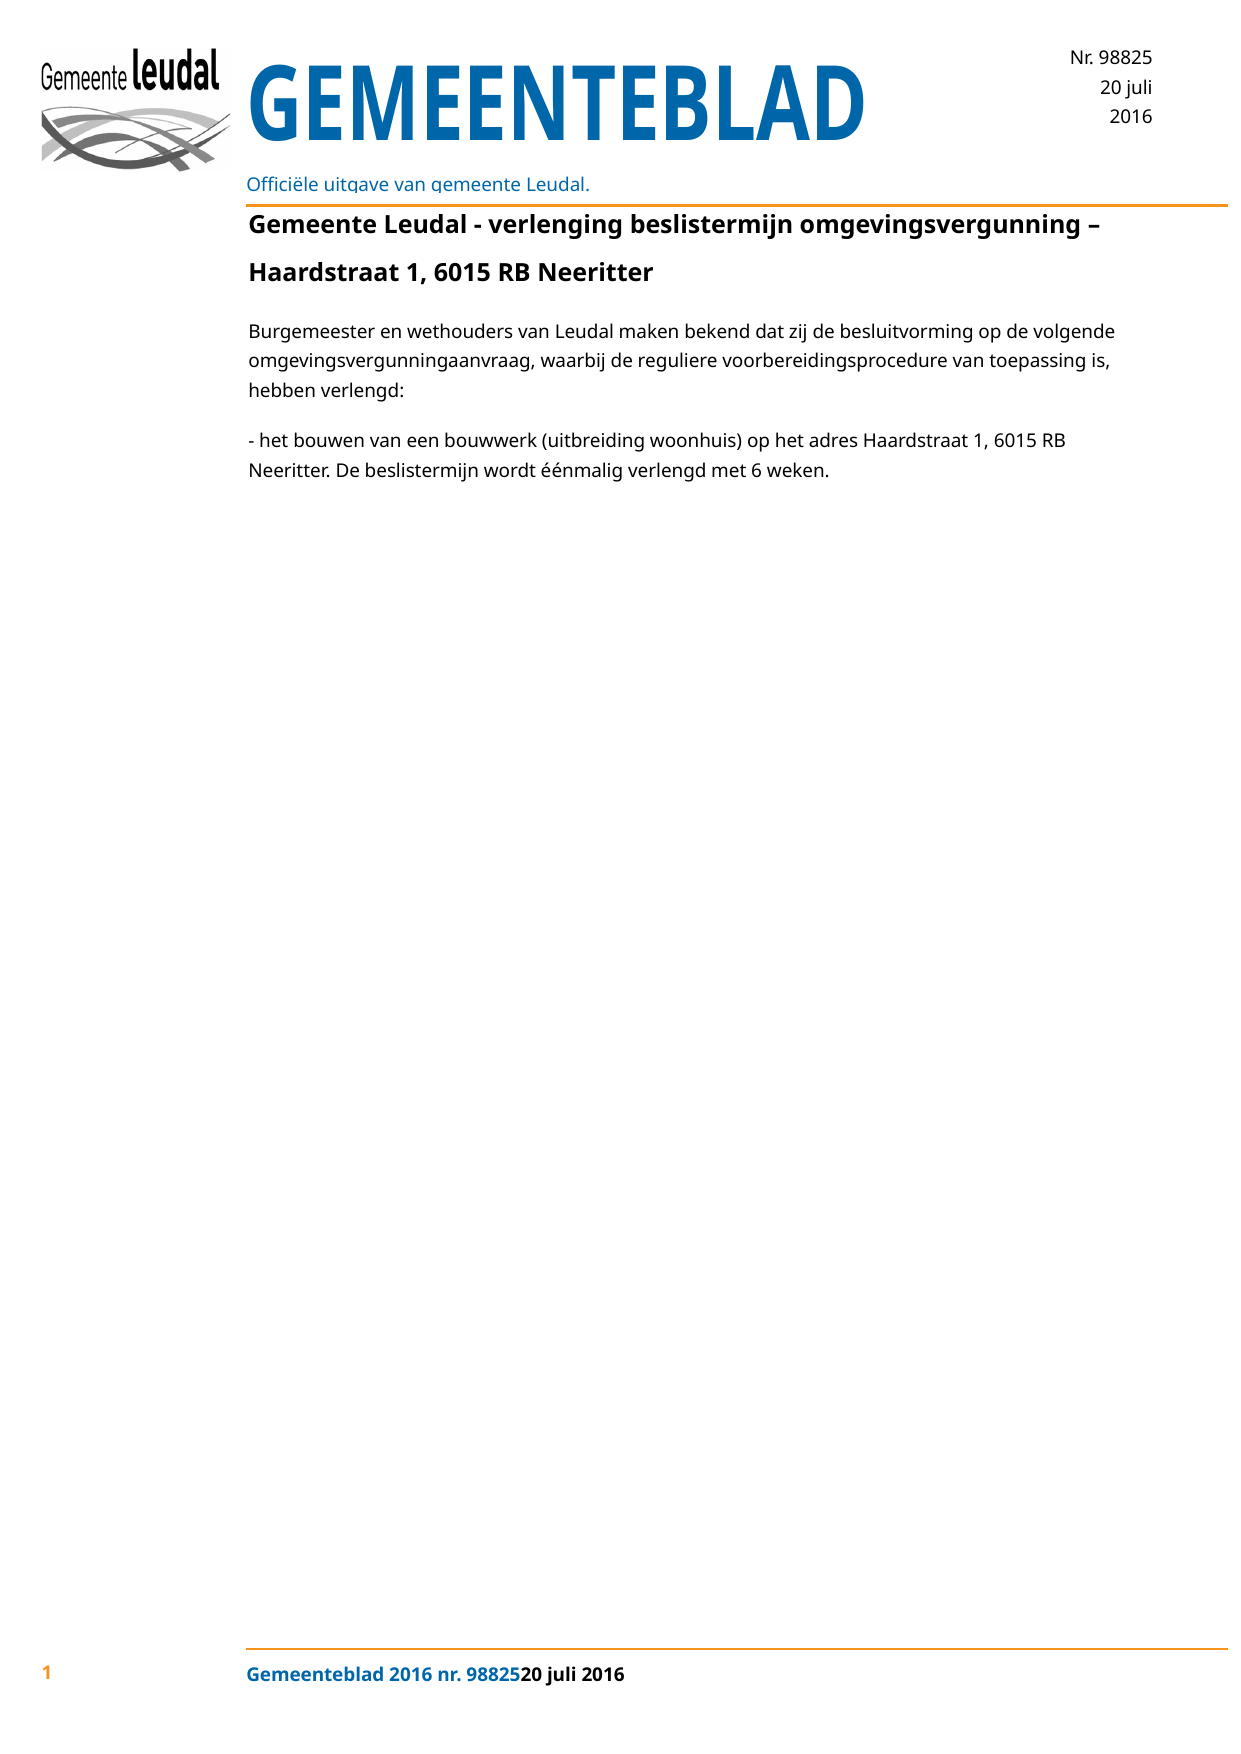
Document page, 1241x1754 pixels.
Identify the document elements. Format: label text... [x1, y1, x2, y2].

text Gemeente Leudal - verlenging beslistermijn omgevingsvergunning – Haardstraat 1, 6015 RB Neeritter [248, 207, 1152, 288]
text - het bouwen van een bouwwerk (uitbreiding woonhuis) op het adres Haardstraat 1, 6015 RB Neeritter. De beslistermijn wordt éénmalig verlengd met 6 weken. [248, 427, 1152, 483]
text Burgemeester en wethouders van Leudal maken bekend dat zij de besluitvorming op de volgende omgevingsvergunningaanvraag, waarbij de reguliere voorbereidingsprocedure van toepassing is, hebben verlengd: [248, 318, 1152, 403]
picture [41, 47, 231, 172]
